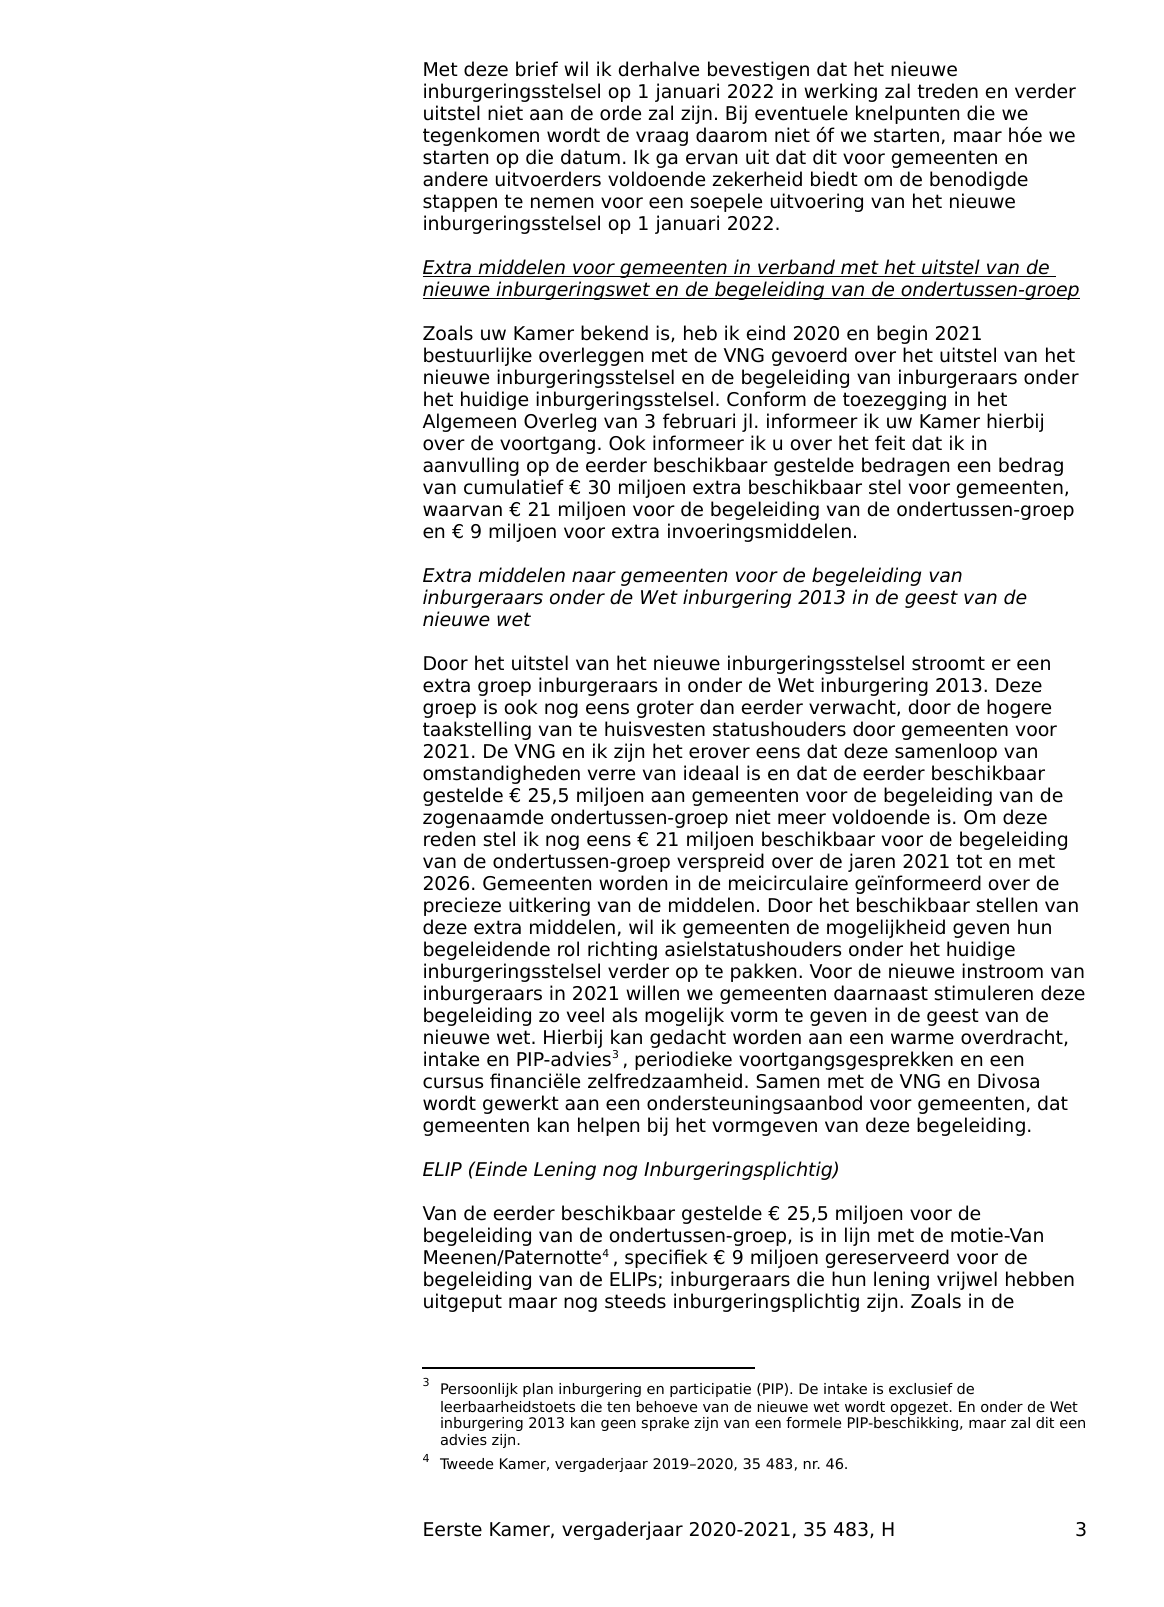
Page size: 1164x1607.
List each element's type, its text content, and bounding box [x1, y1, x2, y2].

text Van de eerder beschikbaar gestelde € 25,5 miljoen voor de begeleiding van de ondertussen-groep, is in lijn met de motie-Van Meenen/Paternotte, specifiek € 9 miljoen gereserveerd voor de begeleiding van de ELIPs; inburgeraars die hun lening vrijwel hebben uitgeput maar nog steeds inburgeringsplichtig zijn. Zoals in de [422, 1203, 1087, 1313]
text Zoals uw Kamer bekend is, heb ik eind 2020 en begin 2021 bestuurlijke overleggen met de VNG gevoerd over het uitstel van het nieuwe inburgeringsstelsel en de begeleiding van inburgeraars onder het huidige inburgeringsstelsel. Conform de toezegging in het Algemeen Overleg van 3 februari jl. informeer ik uw Kamer hierbij over de voortgang. Ook informeer ik u over het feit dat ik in aanvulling op de eerder beschikbaar gestelde bedragen een bedrag van cumulatief € 30 miljoen extra beschikbaar stel voor gemeenten, waarvan € 21 miljoen voor de begeleiding van de ondertussen-groep en € 9 miljoen voor extra invoeringsmiddelen. [422, 323, 1087, 543]
subtitle Extra middelen voor gemeenten in verband met het uitstel van de nieuwe inburgeringswet en de begeleiding van de ondertussen-groep [422, 257, 1087, 301]
text Met deze brief wil ik derhalve bevestigen dat het nieuwe inburgeringsstelsel op 1 januari 2022 in werking zal treden en verder uitstel niet aan de orde zal zijn. Bij eventuele knelpunten die we tegenkomen wordt de vraag daarom niet óf we starten, maar hóe we starten op die datum. Ik ga ervan uit dat dit voor gemeenten en andere uitvoerders voldoende zekerheid biedt om de benodigde stappen te nemen voor een soepele uitvoering van het nieuwe inburgeringsstelsel op 1 januari 2022. [422, 59, 1087, 235]
subtitle Extra middelen naar gemeenten voor de begeleiding van inburgeraars onder de Wet inburgering 2013 in de geest van de nieuwe wet [422, 565, 1087, 631]
text Tweede Kamer, vergaderjaar 2019–2020, 35 483, nr. 46. [422, 1452, 1087, 1474]
text Persoonlijk plan inburgering en participatie (PIP). De intake is exclusief de leerbaarheidstoets die ten behoeve van de nieuwe wet wordt opgezet. En onder de Wet inburgering 2013 kan geen sprake zijn van een formele PIP-beschikking, maar zal dit een advies zijn. [422, 1377, 1087, 1449]
text Door het uitstel van het nieuwe inburgeringsstelsel stroomt er een extra groep inburgeraars in onder de Wet inburgering 2013. Deze groep is ook nog eens groter dan eerder verwacht, door de hogere taakstelling van te huisvesten statushouders door gemeenten voor 2021. De VNG en ik zijn het erover eens dat deze samenloop van omstandigheden verre van ideaal is en dat de eerder beschikbaar gestelde € 25,5 miljoen aan gemeenten voor de begeleiding van de zogenaamde ondertussen-groep niet meer voldoende is. Om deze reden stel ik nog eens € 21 miljoen beschikbaar voor de begeleiding van de ondertussen-groep verspreid over de jaren 2021 tot en met 2026. Gemeenten worden in de meicirculaire geïnformeerd over de precieze uitkering van de middelen. Door het beschikbaar stellen van deze extra middelen, wil ik gemeenten de mogelijkheid geven hun begeleidende rol richting asielstatushouders onder het huidige inburgeringsstelsel verder op te pakken. Voor de nieuwe instroom van inburgeraars in 2021 willen we gemeenten daarnaast stimuleren deze begeleiding zo veel als mogelijk vorm te geven in de geest van de nieuwe wet. Hierbij kan gedacht worden aan een warme overdracht, intake en PIP-advies, periodieke voortgangsgesprekken en een cursus financiële zelfredzaamheid. Samen met de VNG en Divosa wordt gewerkt aan een ondersteuningsaanbod voor gemeenten, dat gemeenten kan helpen bij het vormgeven van deze begeleiding. [422, 653, 1087, 1137]
subtitle ELIP (Einde Lening nog Inburgeringsplichtig) [422, 1159, 1087, 1181]
